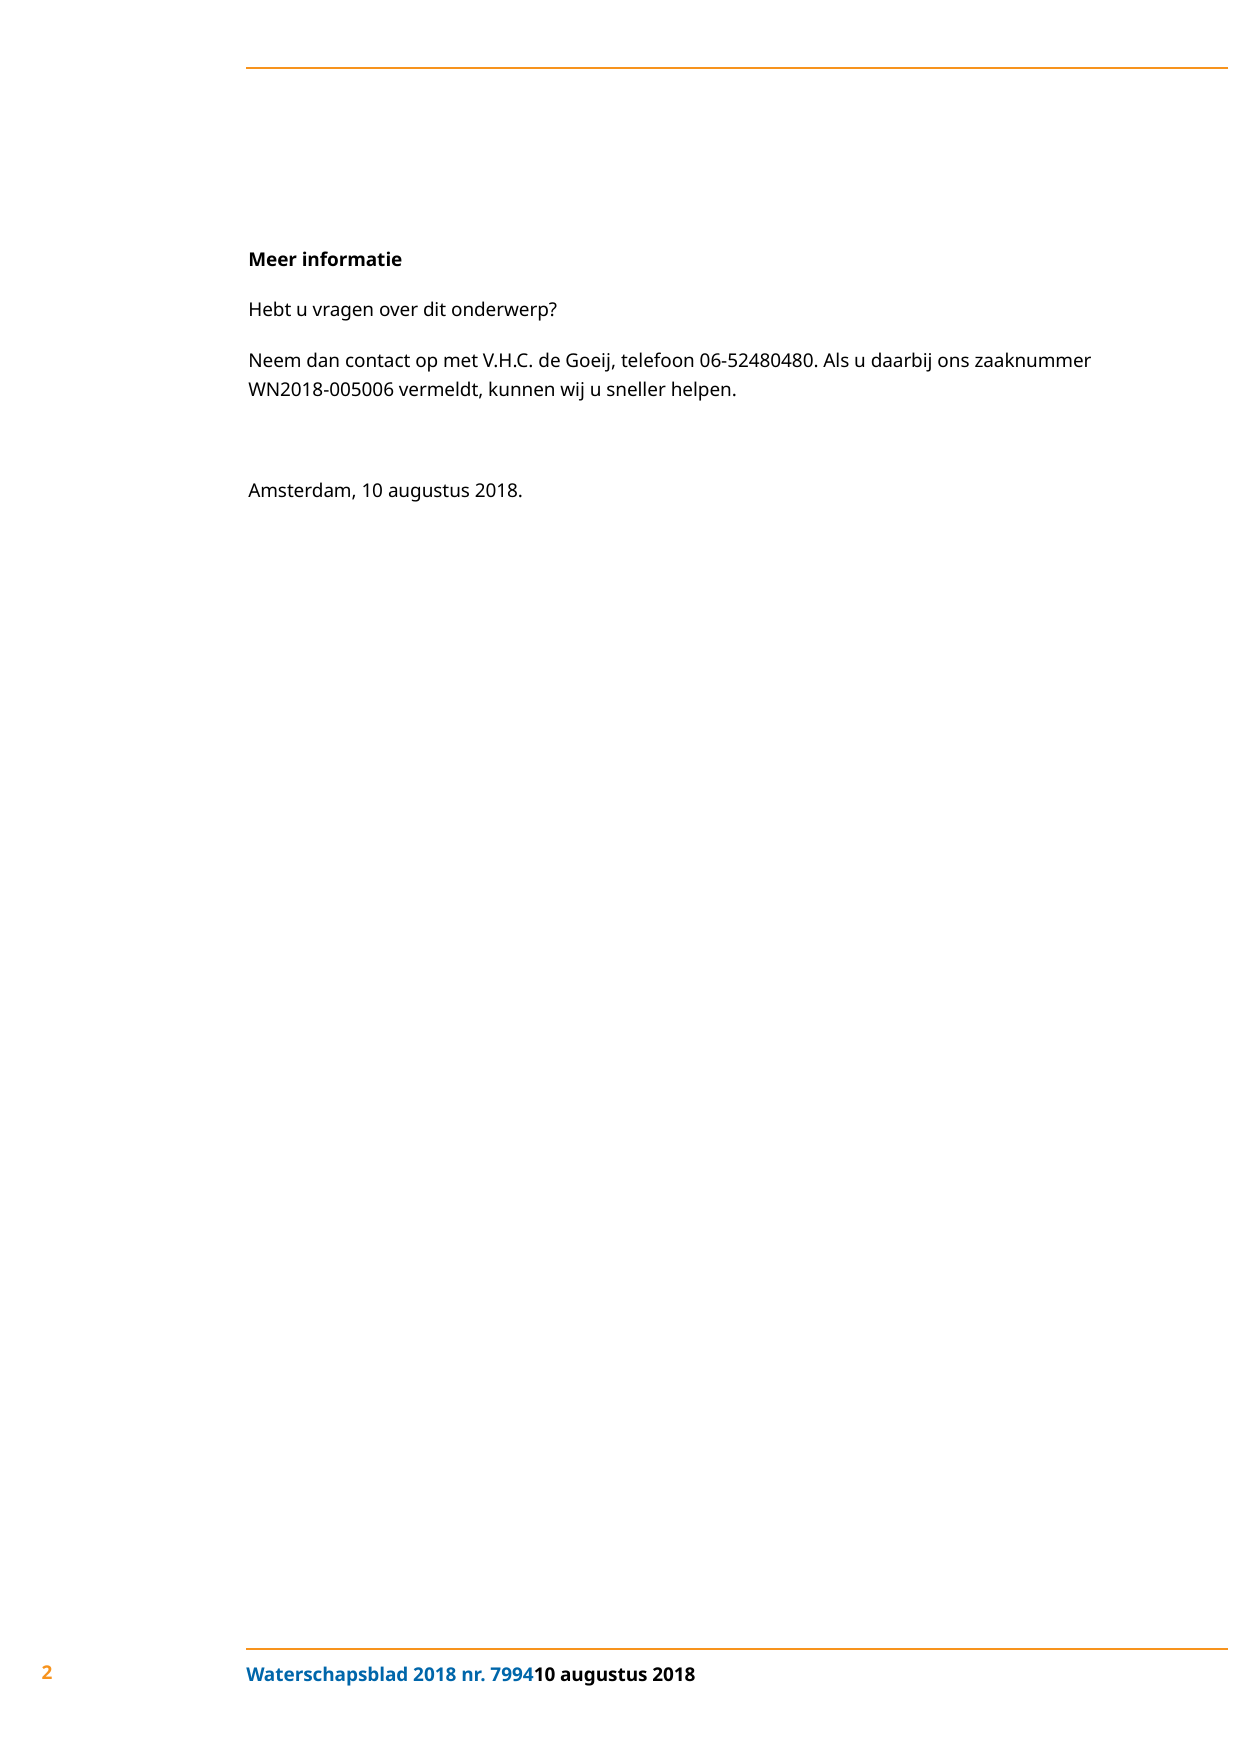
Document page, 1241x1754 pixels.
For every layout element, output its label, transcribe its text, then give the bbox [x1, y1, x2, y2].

picture [41, 47, 231, 172]
text Hebt u vragen over dit onderwerp? [248, 296, 1152, 322]
text Amsterdam, 10 augustus 2018. [248, 477, 1152, 503]
text Meer informatie [248, 246, 1152, 272]
text Neem dan contact op met V.H.C. de Goeij, telefoon 06-52480480. Als u daarbij ons zaaknummer WN2018-005006 vermeldt, kunnen wij u sneller helpen. [248, 347, 1152, 402]
